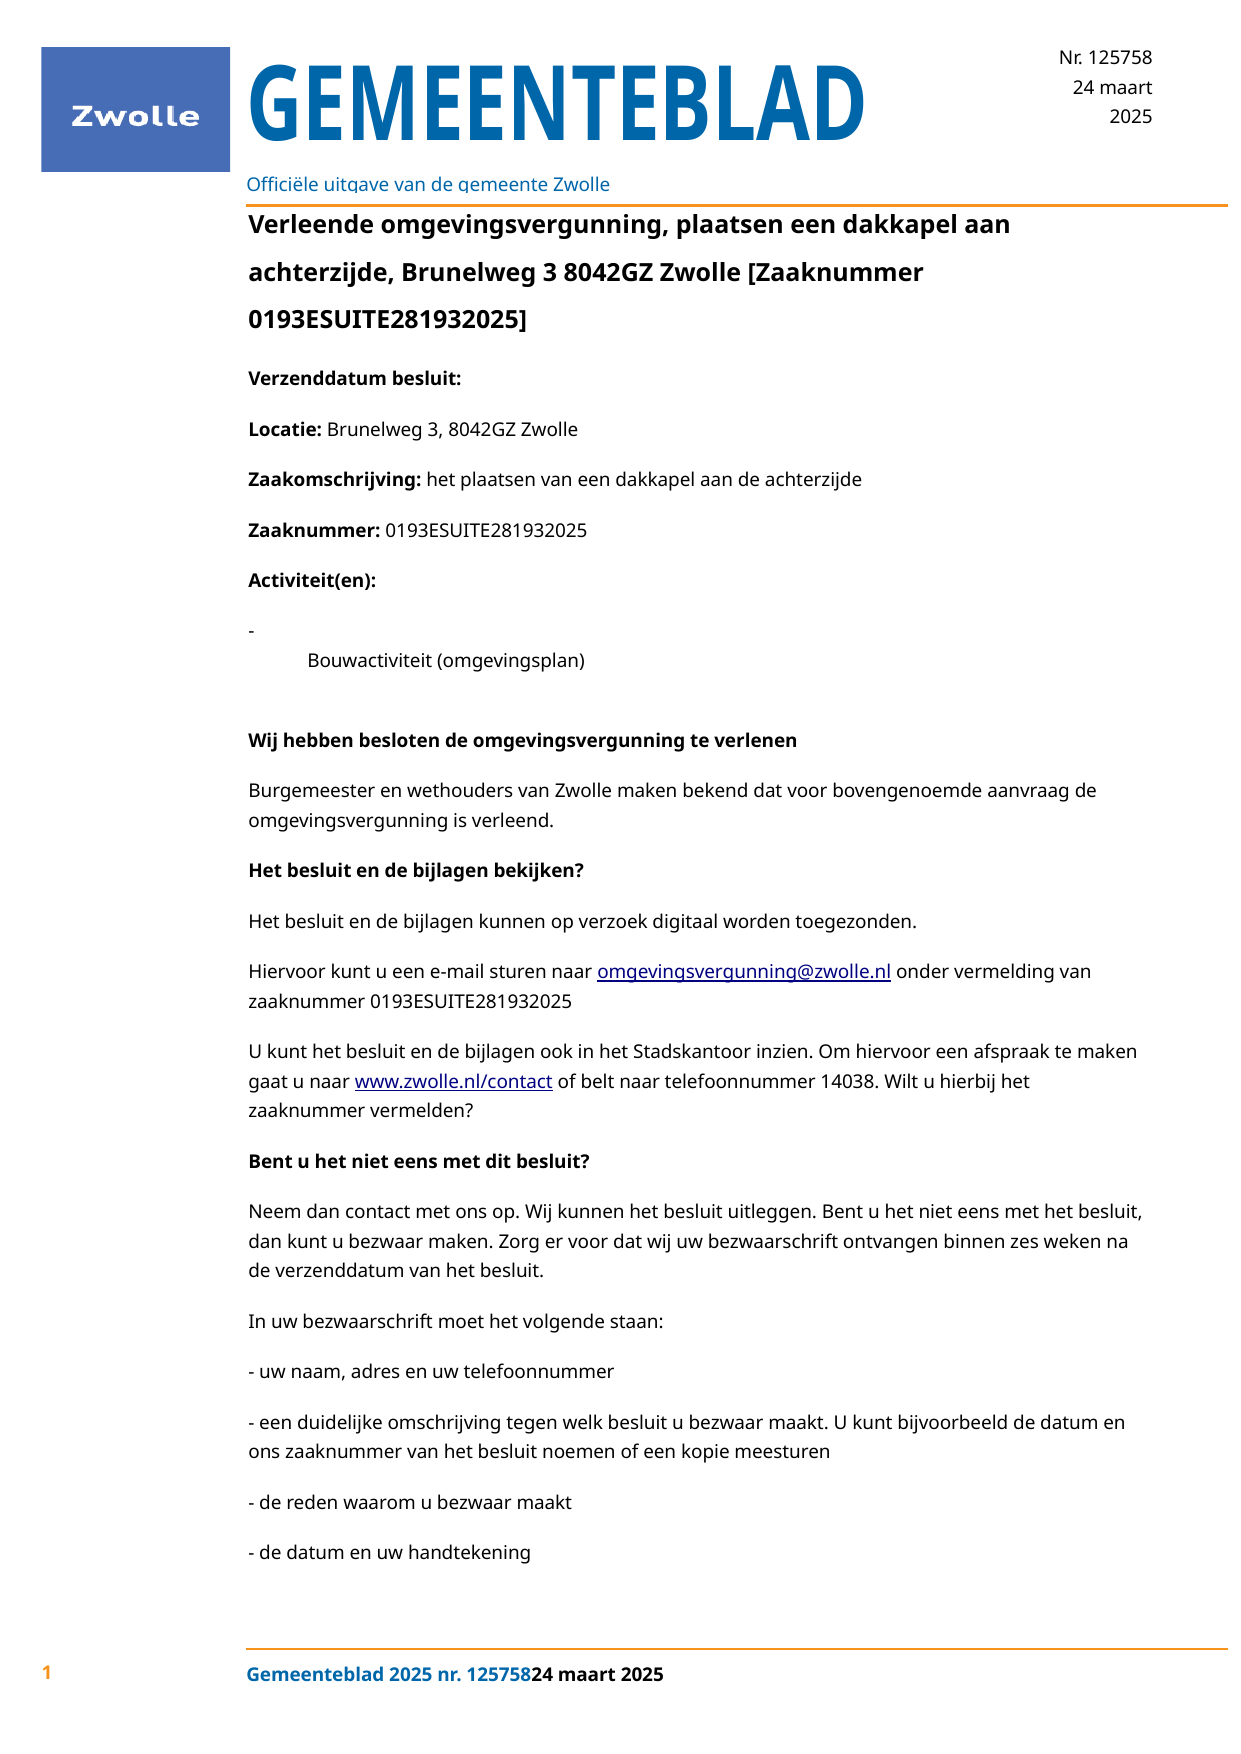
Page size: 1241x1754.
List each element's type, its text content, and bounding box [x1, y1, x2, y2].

text - de datum en uw handtekening [248, 1539, 1152, 1565]
text - een duidelijke omschrijving tegen welk besluit u bezwaar maakt. U kunt bijvoorbeeld de datum en ons zaaknummer van het besluit noemen of een kopie meesturen [248, 1409, 1152, 1464]
text Zaakomschrijving: het plaatsen van een dakkapel aan de achterzijde [248, 466, 1152, 492]
text Zaaknummer: 0193ESUITE281932025 [248, 517, 1152, 542]
text Het besluit en de bijlagen bekijken? [248, 858, 1152, 883]
text In uw bezwaarschrift moet het volgende staan: [248, 1308, 1152, 1334]
text Burgemeester en wethouders van Zwolle maken bekend dat voor bovengenoemde aanvraag de omgevingsvergunning is verleend. [248, 778, 1152, 833]
text Bent u het niet eens met dit besluit? [248, 1148, 1152, 1174]
list Bouwactiviteit (omgevingsplan) [248, 647, 1152, 673]
text U kunt het besluit en de bijlagen ook in het Stadskantoor inzien. Om hiervoor een afspraak te maken gaat u naar www.zwolle.nl/contact of belt naar telefoonnummer 14038. Wilt u hierbij het zaaknummer vermelden? [248, 1038, 1152, 1123]
text Het besluit en de bijlagen kunnen op verzoek digitaal worden toegezonden. [248, 908, 1152, 934]
text Wij hebben besloten de omgevingsvergunning te verlenen [248, 727, 1152, 753]
picture [41, 47, 231, 172]
text Neem dan contact met ons op. Wij kunnen het besluit uitleggen. Bent u het niet eens met het besluit, dan kunt u bezwaar maken. Zorg er voor dat wij uw bezwaarschrift ontvangen binnen zes weken na de verzenddatum van het besluit. [248, 1198, 1152, 1283]
text Verleende omgevingsvergunning, plaatsen een dakkapel aan achterzijde, Brunelweg 3 8042GZ Zwolle [Zaaknummer 0193ESUITE281932025] [248, 207, 1152, 336]
text - uw naam, adres en uw telefoonnummer [248, 1358, 1152, 1384]
text Locatie: Brunelweg 3, 8042GZ Zwolle [248, 416, 1152, 442]
text Hiervoor kunt u een e-mail sturen naar omgevingsvergunning@zwolle.nl onder vermelding van zaaknummer 0193ESUITE281932025 [248, 958, 1152, 1014]
text Verzenddatum besluit: [248, 366, 1152, 391]
text Activiteit(en): [248, 567, 1152, 593]
text - de reden waarom u bezwaar maakt [248, 1489, 1152, 1514]
